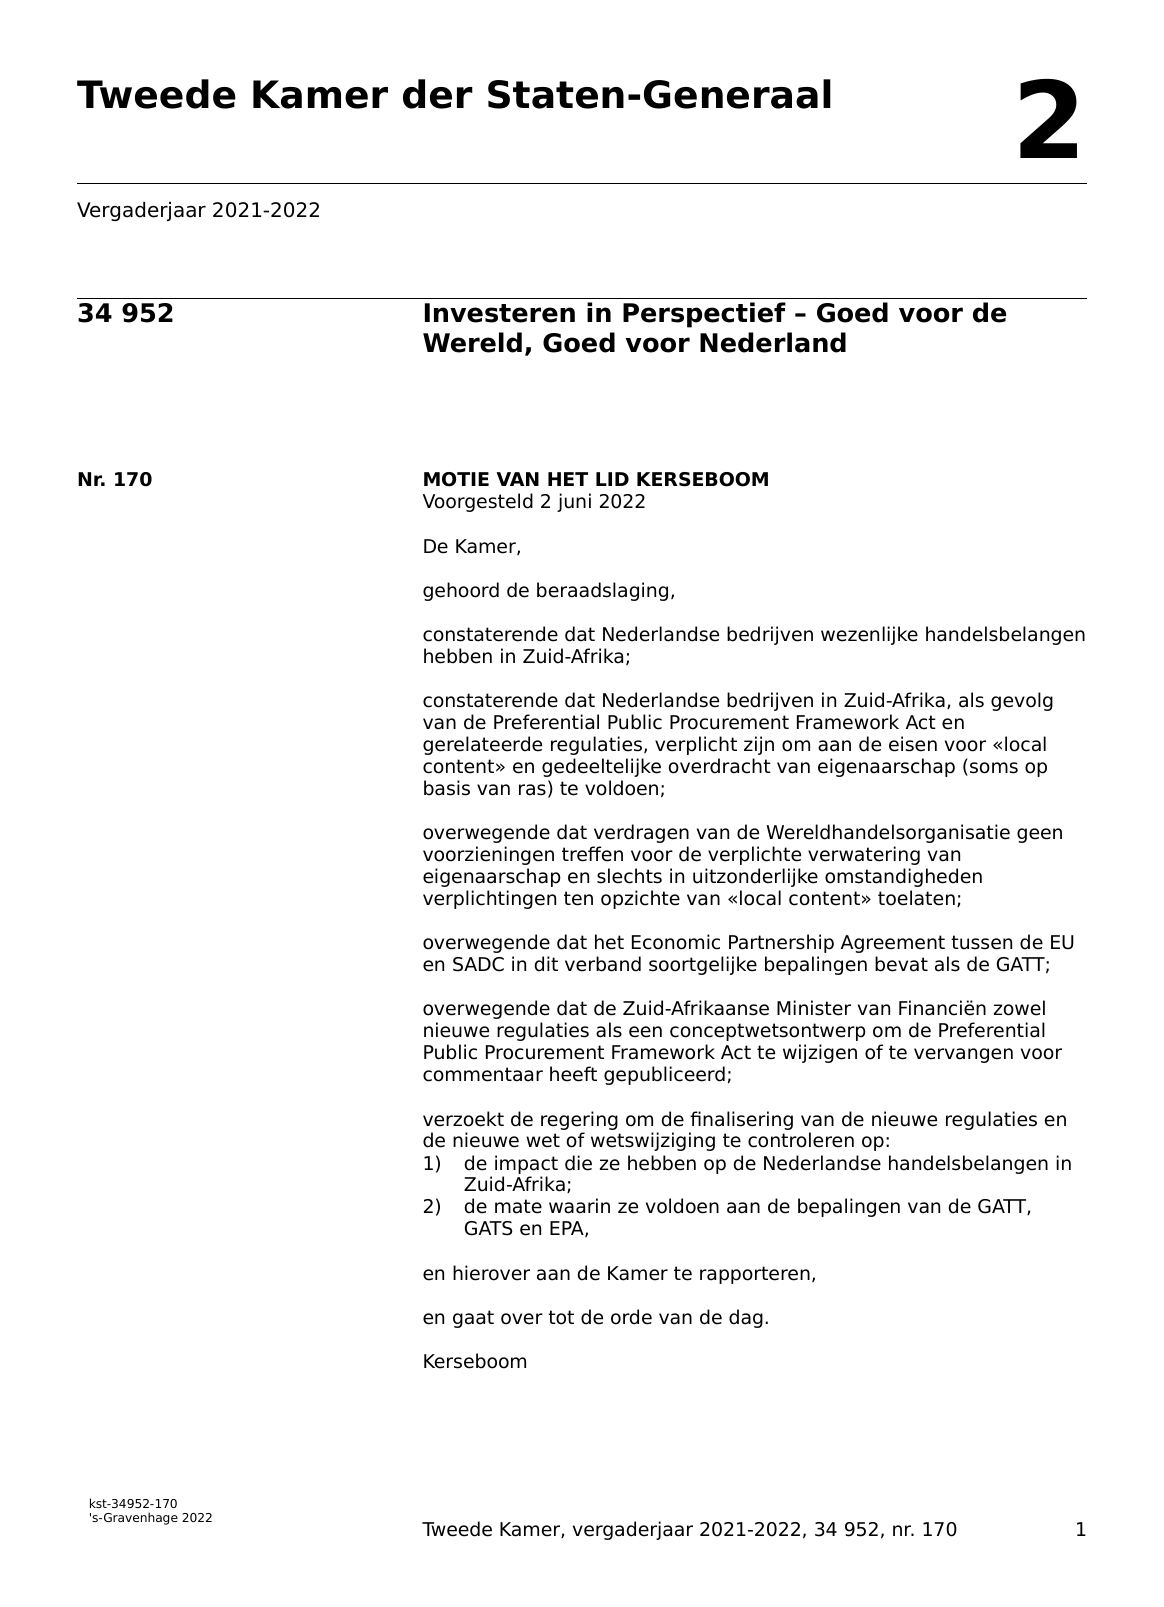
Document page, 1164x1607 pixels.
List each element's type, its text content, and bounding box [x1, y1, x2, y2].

text en gaat over tot de orde van de dag. [422, 1307, 1087, 1329]
text Voorgesteld 2 juni 2022 [422, 491, 1087, 513]
text 2) de mate waarin ze voldoen aan de bepalingen van de GATT, GATS en EPA, [422, 1196, 1087, 1240]
table_header Tweede Kamer der Staten-Generaal [77, 59, 886, 183]
text overwegende dat verdragen van de Wereldhandelsorganisatie geen voorzieningen treffen voor de verplichte verwatering van eigenaarschap en slechts in uitzonderlijke omstandigheden verplichtingen ten opzichte van «local content» toelaten; [422, 822, 1087, 910]
subtitle 34 952 Investeren in Perspectief – Goed voor de Wereld, Goed voor Nederland [77, 299, 1087, 358]
text 's-Gravenhage 2022 [88, 1511, 323, 1525]
text constaterende dat Nederlandse bedrijven in Zuid-Afrika, als gevolg van de Preferential Public Procurement Framework Act en gerelateerde regulaties, verplicht zijn om aan de eisen voor «local content» en gedeeltelijke overdracht van eigenaarschap (soms op basis van ras) te voldoen; [422, 690, 1087, 800]
text constaterende dat Nederlandse bedrijven wezenlijke handelsbelangen hebben in Zuid-Afrika; [422, 624, 1087, 668]
text en hierover aan de Kamer te rapporteren, [422, 1262, 1087, 1284]
text 1) de impact die ze hebben op de Nederlandse handelsbelangen in Zuid-Afrika; [422, 1152, 1087, 1196]
table_cell Vergaderjaar 2021-2022 [77, 184, 1087, 298]
subtitle Nr. 170 MOTIE VAN HET LID KERSEBOOM [77, 469, 1087, 491]
text De Kamer, [422, 536, 1087, 557]
text overwegende dat het Economic Partnership Agreement tussen de EU en SADC in dit verband soortgelijke bepalingen bevat als de GATT; [422, 932, 1087, 976]
text gehoord de beraadslaging, [422, 580, 1087, 602]
table_header 2 [886, 59, 1087, 183]
text verzoekt de regering om de finalisering van de nieuwe regulaties en de nieuwe wet of wetswijziging te controleren op: [422, 1108, 1087, 1152]
text kst-34952-170 [88, 1497, 323, 1511]
text overwegende dat de Zuid-Afrikaanse Minister van Financiën zowel nieuwe regulaties als een conceptwetsontwerp om de Preferential Public Procurement Framework Act te wijzigen of te vervangen voor commentaar heeft gepubliceerd; [422, 998, 1087, 1086]
text Kerseboom [422, 1351, 1087, 1373]
